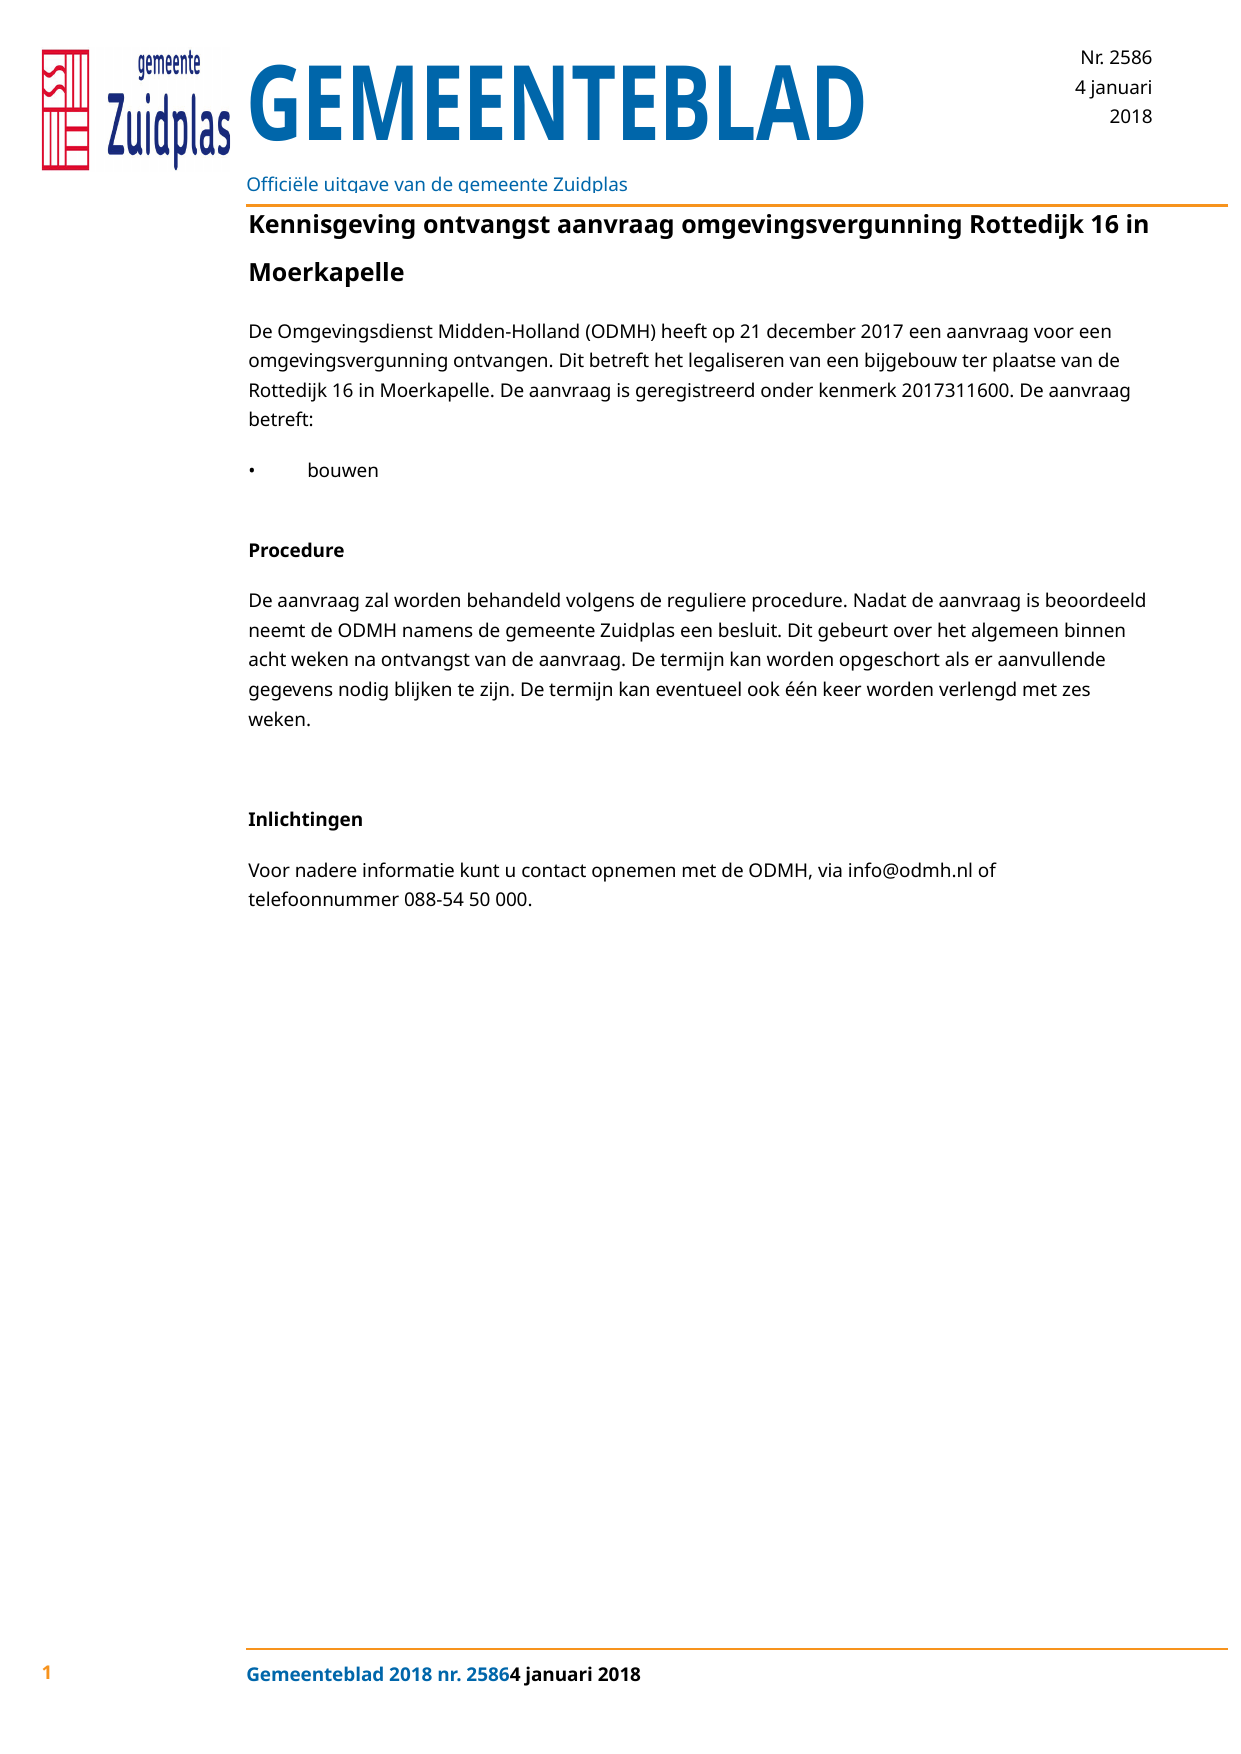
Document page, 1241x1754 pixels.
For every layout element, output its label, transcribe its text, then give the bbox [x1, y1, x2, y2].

text Procedure [248, 537, 1152, 563]
list bouwen [248, 457, 1152, 483]
text De Omgevingsdienst Midden-Holland (ODMH) heeft op 21 december 2017 een aanvraag voor een omgevingsvergunning ontvangen. Dit betreft het legaliseren van een bijgebouw ter plaatse van de Rottedijk 16 in Moerkapelle. De aanvraag is geregistreerd onder kenmerk 2017311600. De aanvraag betreft: [248, 318, 1152, 432]
text De aanvraag zal worden behandeld volgens de reguliere procedure. Nadat de aanvraag is beoordeeld neemt de ODMH namens de gemeente Zuidplas een besluit. Dit gebeurt over het algemeen binnen acht weken na ontvangst van de aanvraag. De termijn kan worden opgeschort als er aanvullende gegevens nodig blijken te zijn. De termijn kan eventueel ook één keer worden verlengd met zes weken. [248, 587, 1152, 732]
text Inlichtingen [248, 807, 1152, 832]
picture [41, 47, 231, 172]
text Kennisgeving ontvangst aanvraag omgevingsvergunning Rottedijk 16 in Moerkapelle [248, 207, 1152, 288]
text Voor nadere informatie kunt u contact opnemen met de ODMH, via info@odmh.nl of telefoonnummer 088-54 50 000. [248, 857, 1152, 912]
